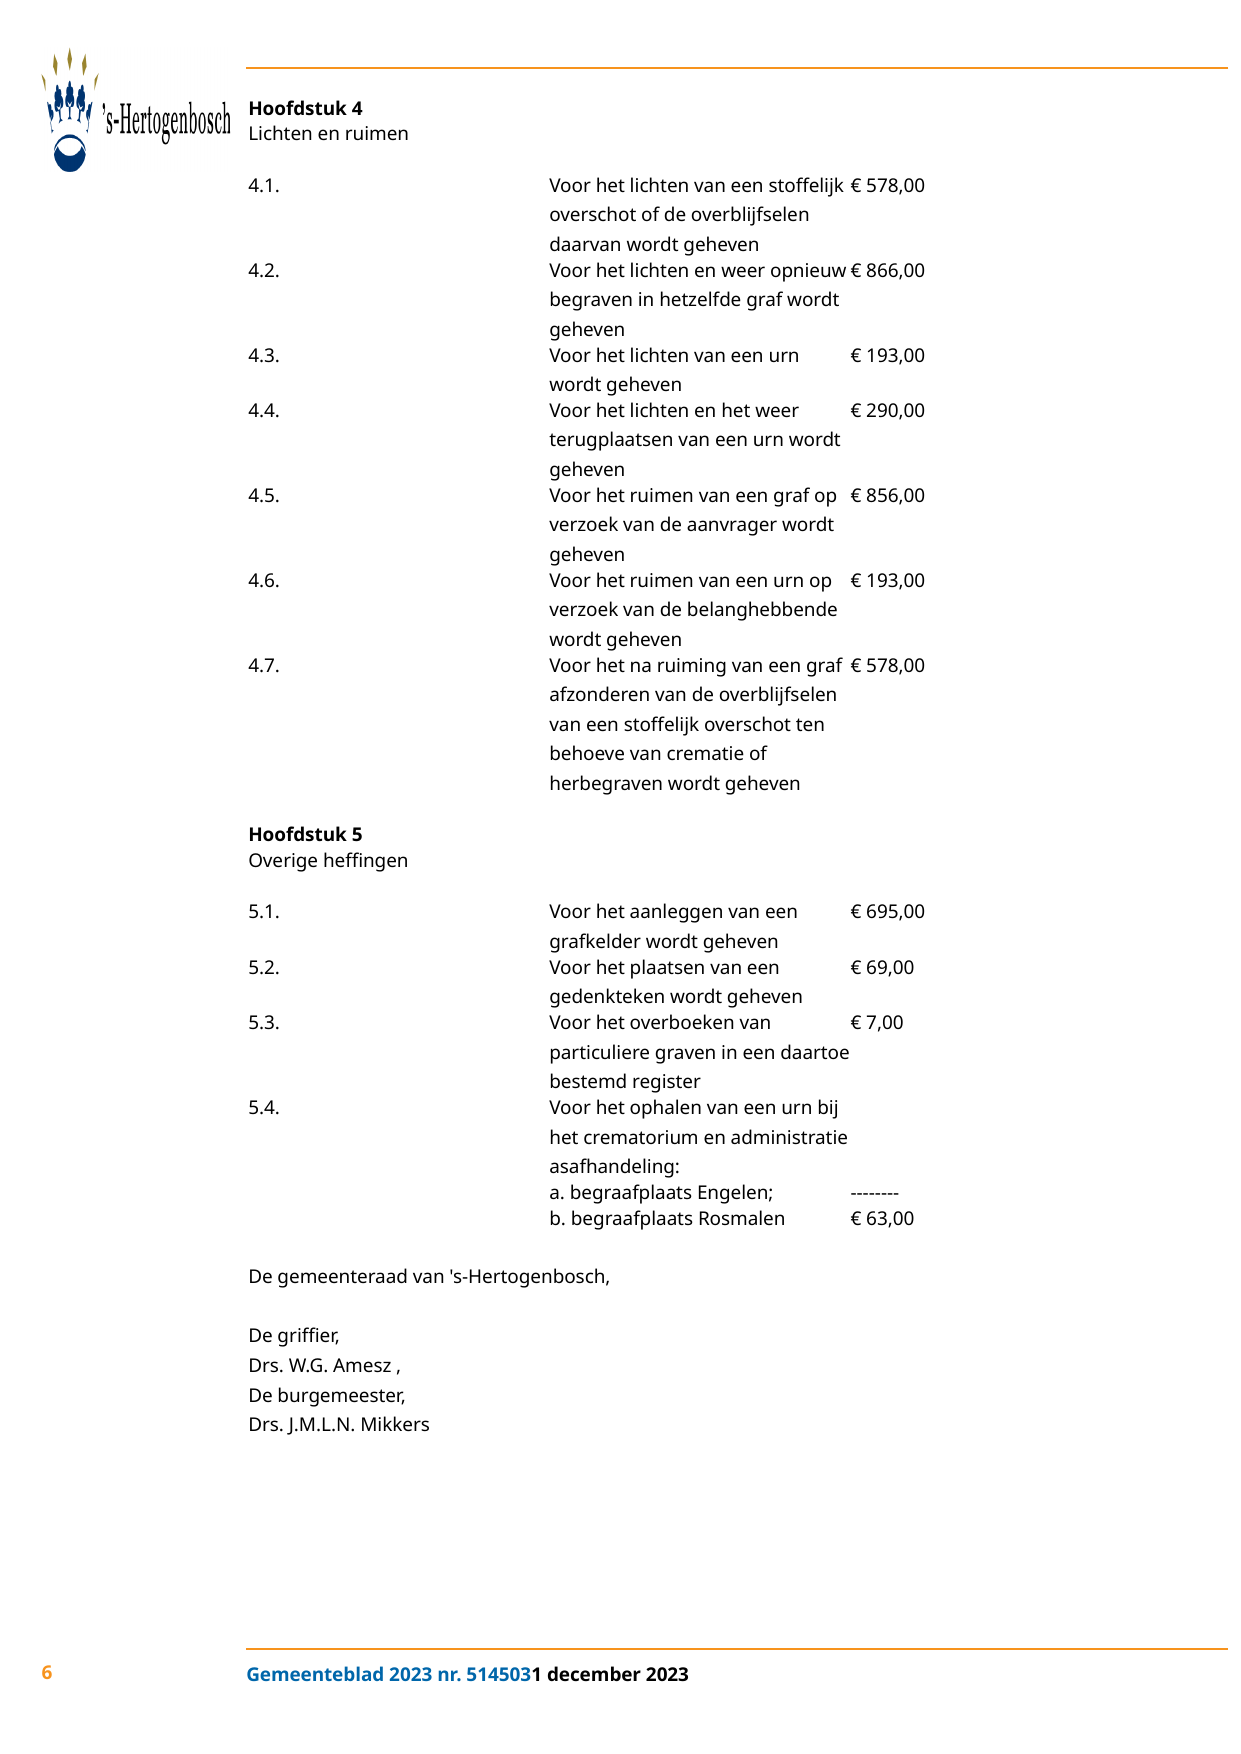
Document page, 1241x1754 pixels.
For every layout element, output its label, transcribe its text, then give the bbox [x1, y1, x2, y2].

table_cell [248, 1179, 549, 1205]
table_cell Hoofdstuk 5 [248, 822, 549, 847]
table_cell Voor het na ruiming van een graf afzonderen van de overblijfselen van een stoffelijk overschot ten behoeve van crematie of herbegraven wordt geheven [549, 652, 850, 796]
table_cell € 193,00 [850, 342, 1152, 397]
table_cell Voor het plaatsen van een gedenkteken wordt geheven [549, 954, 850, 1009]
picture [41, 47, 231, 172]
table_cell [248, 1205, 549, 1231]
table_cell [549, 146, 850, 172]
table_cell 5.3. [248, 1009, 549, 1094]
text De griffier, [248, 1323, 1152, 1348]
table_cell € 69,00 [850, 954, 1152, 1009]
table_cell 4.2. [248, 257, 549, 342]
table_cell Overige heffingen [248, 847, 549, 873]
table_cell € 695,00 [850, 899, 1152, 954]
table_cell [248, 796, 549, 822]
table_cell b. begraafplaats Rosmalen [549, 1205, 850, 1231]
table_cell Hoofdstuk 4 [248, 95, 549, 121]
table_cell a. begraafplaats Engelen; [549, 1179, 850, 1205]
table_cell € 866,00 [850, 257, 1152, 342]
table_cell Voor het aanleggen van een grafkelder wordt geheven [549, 899, 850, 954]
table_cell 4.5. [248, 482, 549, 567]
table_cell 4.6. [248, 567, 549, 652]
table_cell € 7,00 [850, 1009, 1152, 1094]
table_cell 4.7. [248, 652, 549, 796]
table_cell € 63,00 [850, 1205, 1152, 1231]
table_cell Voor het lichten en het weer terugplaatsen van een urn wordt geheven [549, 397, 850, 482]
table_cell Lichten en ruimen [248, 121, 549, 146]
table_cell [248, 873, 549, 899]
table_cell € 290,00 [850, 397, 1152, 482]
table_cell Voor het ruimen van een urn op verzoek van de belanghebbende wordt geheven [549, 567, 850, 652]
table_cell 5.4. [248, 1094, 549, 1179]
table_cell Voor het lichten van een urn wordt geheven [549, 342, 850, 397]
table_cell [850, 1094, 1152, 1179]
text Drs. W.G. Amesz , [248, 1352, 1152, 1378]
table_cell Voor het ruimen van een graf op verzoek van de aanvrager wordt geheven [549, 482, 850, 567]
table_cell € 578,00 [850, 172, 1152, 257]
table_cell € 193,00 [850, 567, 1152, 652]
text De gemeenteraad van 's-Hertogenbosch, [248, 1263, 1152, 1289]
table_cell 4.1. [248, 172, 549, 257]
table_cell € 578,00 [850, 652, 1152, 796]
table_cell -------- [850, 1179, 1152, 1205]
table_cell 5.2. [248, 954, 549, 1009]
table_cell Voor het ophalen van een urn bij het crematorium en administratie asafhandeling: [549, 1094, 850, 1179]
table_cell € 856,00 [850, 482, 1152, 567]
text De burgemeester, [248, 1382, 1152, 1407]
table_cell 5.1. [248, 899, 549, 954]
table_cell [248, 146, 549, 172]
table_cell 4.3. [248, 342, 549, 397]
text Drs. J.M.L.N. Mikkers [248, 1411, 1152, 1437]
table_cell Voor het overboeken van particuliere graven in een daartoe bestemd register [549, 1009, 850, 1094]
table_cell Voor het lichten van een stoffelijk overschot of de overblijfselen daarvan wordt geheven [549, 172, 850, 257]
table_cell 4.4. [248, 397, 549, 482]
table_cell Voor het lichten en weer opnieuw begraven in hetzelfde graf wordt geheven [549, 257, 850, 342]
